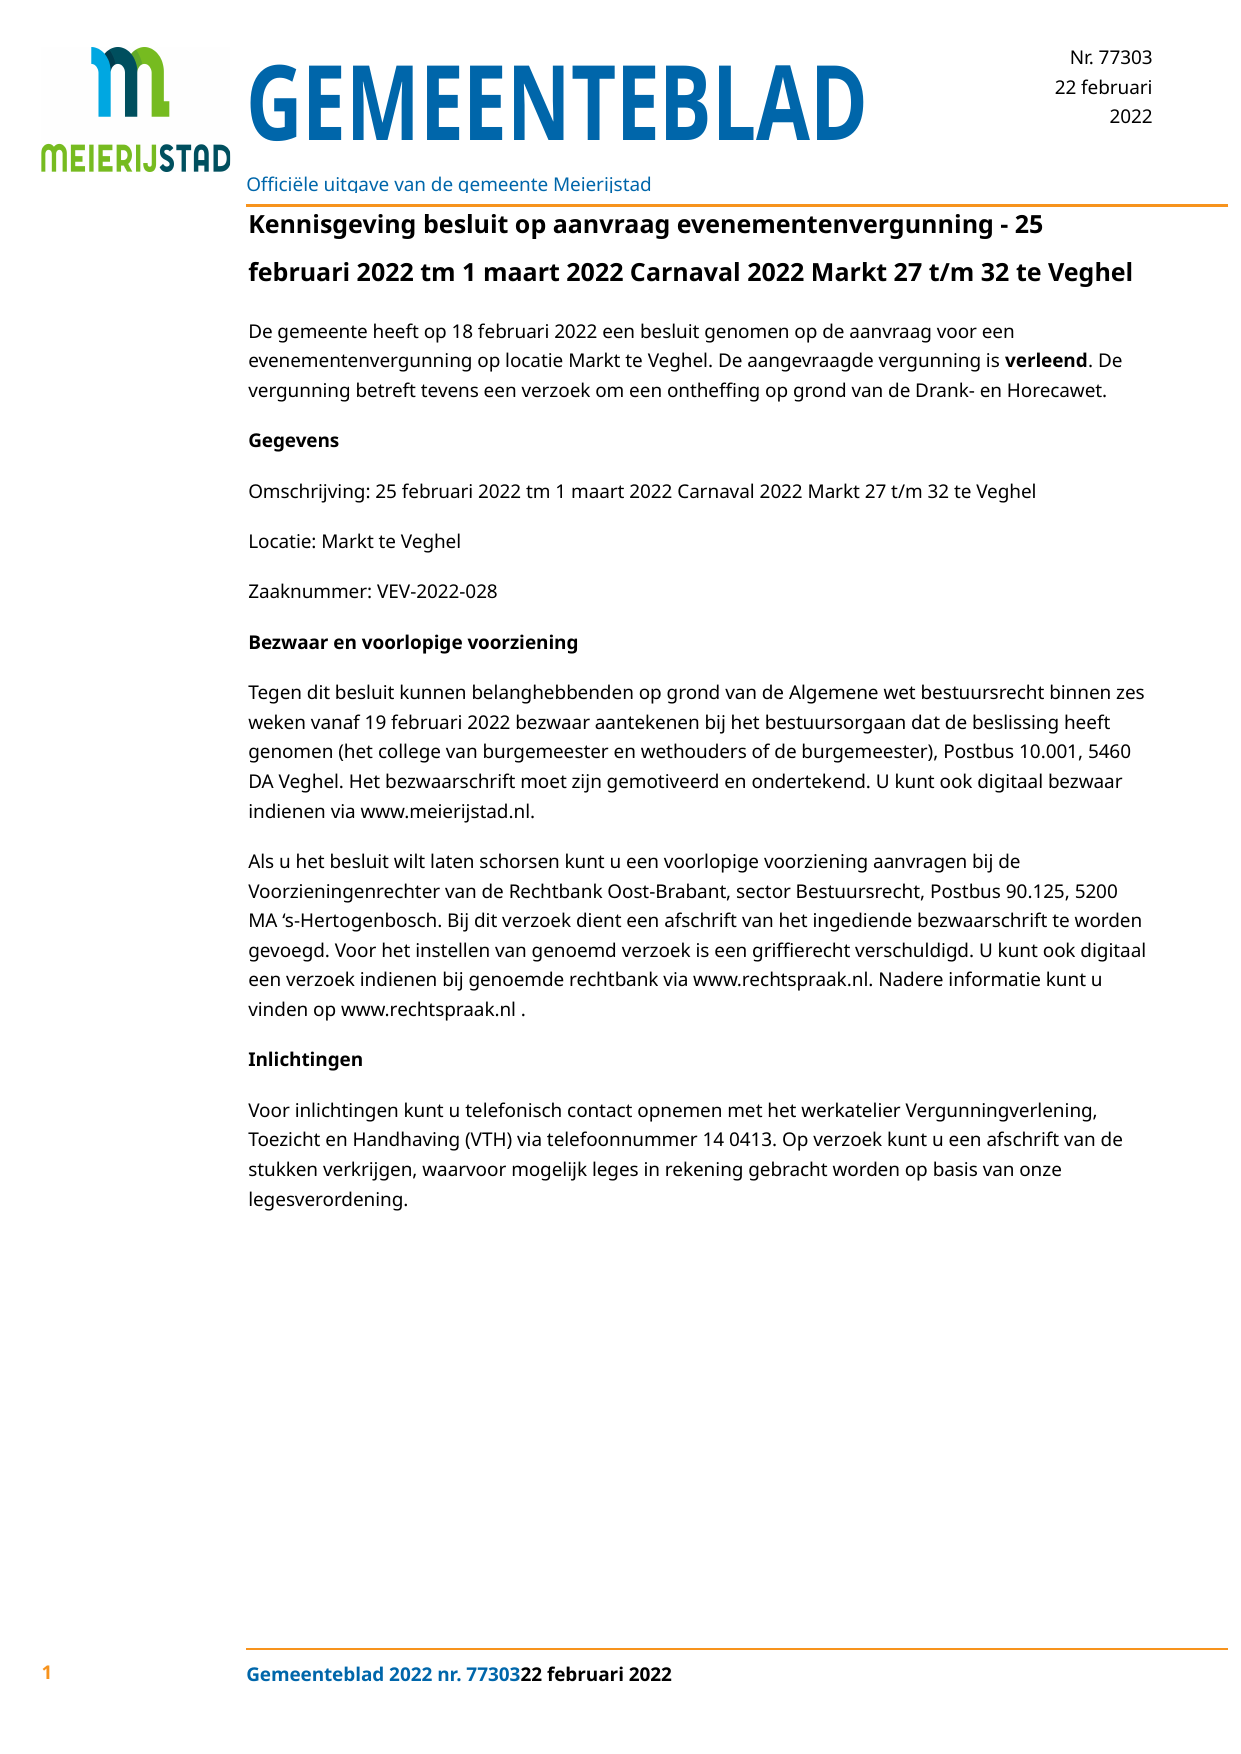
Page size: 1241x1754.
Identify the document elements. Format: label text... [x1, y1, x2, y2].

text Locatie: Markt te Veghel [248, 528, 1152, 554]
picture [41, 47, 231, 172]
text Gegevens [248, 427, 1152, 453]
text Inlichtingen [248, 1047, 1152, 1072]
text Kennisgeving besluit op aanvraag evenementenvergunning - 25 februari 2022 tm 1 maart 2022 Carnaval 2022 Markt 27 t/m 32 te Veghel [248, 207, 1152, 288]
text Tegen dit besluit kunnen belanghebbenden op grond van de Algemene wet bestuursrecht binnen zes weken vanaf 19 februari 2022 bezwaar aantekenen bij het bestuursorgaan dat de beslissing heeft genomen (het college van burgemeester en wethouders of de burgemeester), Postbus 10.001, 5460 DA Veghel. Het bezwaarschrift moet zijn gemotiveerd en ondertekend. U kunt ook digitaal bezwaar indienen via www.meierijstad.nl. [248, 679, 1152, 824]
text Als u het besluit wilt laten schorsen kunt u een voorlopige voorziening aanvragen bij de Voorzieningenrechter van de Rechtbank Oost-Brabant, sector Bestuursrecht, Postbus 90.125, 5200 MA ‘s-Hertogenbosch. Bij dit verzoek dient een afschrift van het ingediende bezwaarschrift te worden gevoegd. Voor het instellen van genoemd verzoek is een griffierecht verschuldigd. U kunt ook digitaal een verzoek indienen bij genoemde rechtbank via www.rechtspraak.nl. Nadere informatie kunt u vinden op www.rechtspraak.nl . [248, 848, 1152, 1022]
text De gemeente heeft op 18 februari 2022 een besluit genomen op de aanvraag voor een evenementenvergunning op locatie Markt te Veghel. De aangevraagde vergunning is verleend. De vergunning betreft tevens een verzoek om een ontheffing op grond van de Drank- en Horecawet. [248, 318, 1152, 403]
text Bezwaar en voorlopige voorziening [248, 629, 1152, 655]
text Zaaknummer: VEV-2022-028 [248, 579, 1152, 604]
text Voor inlichtingen kunt u telefonisch contact opnemen met het werkatelier Vergunningverlening, Toezicht en Handhaving (VTH) via telefoonnummer 14 0413. Op verzoek kunt u een afschrift van de stukken verkrijgen, waarvoor mogelijk leges in rekening gebracht worden op basis van onze legesverordening. [248, 1097, 1152, 1212]
text Omschrijving: 25 februari 2022 tm 1 maart 2022 Carnaval 2022 Markt 27 t/m 32 te Veghel [248, 478, 1152, 504]
